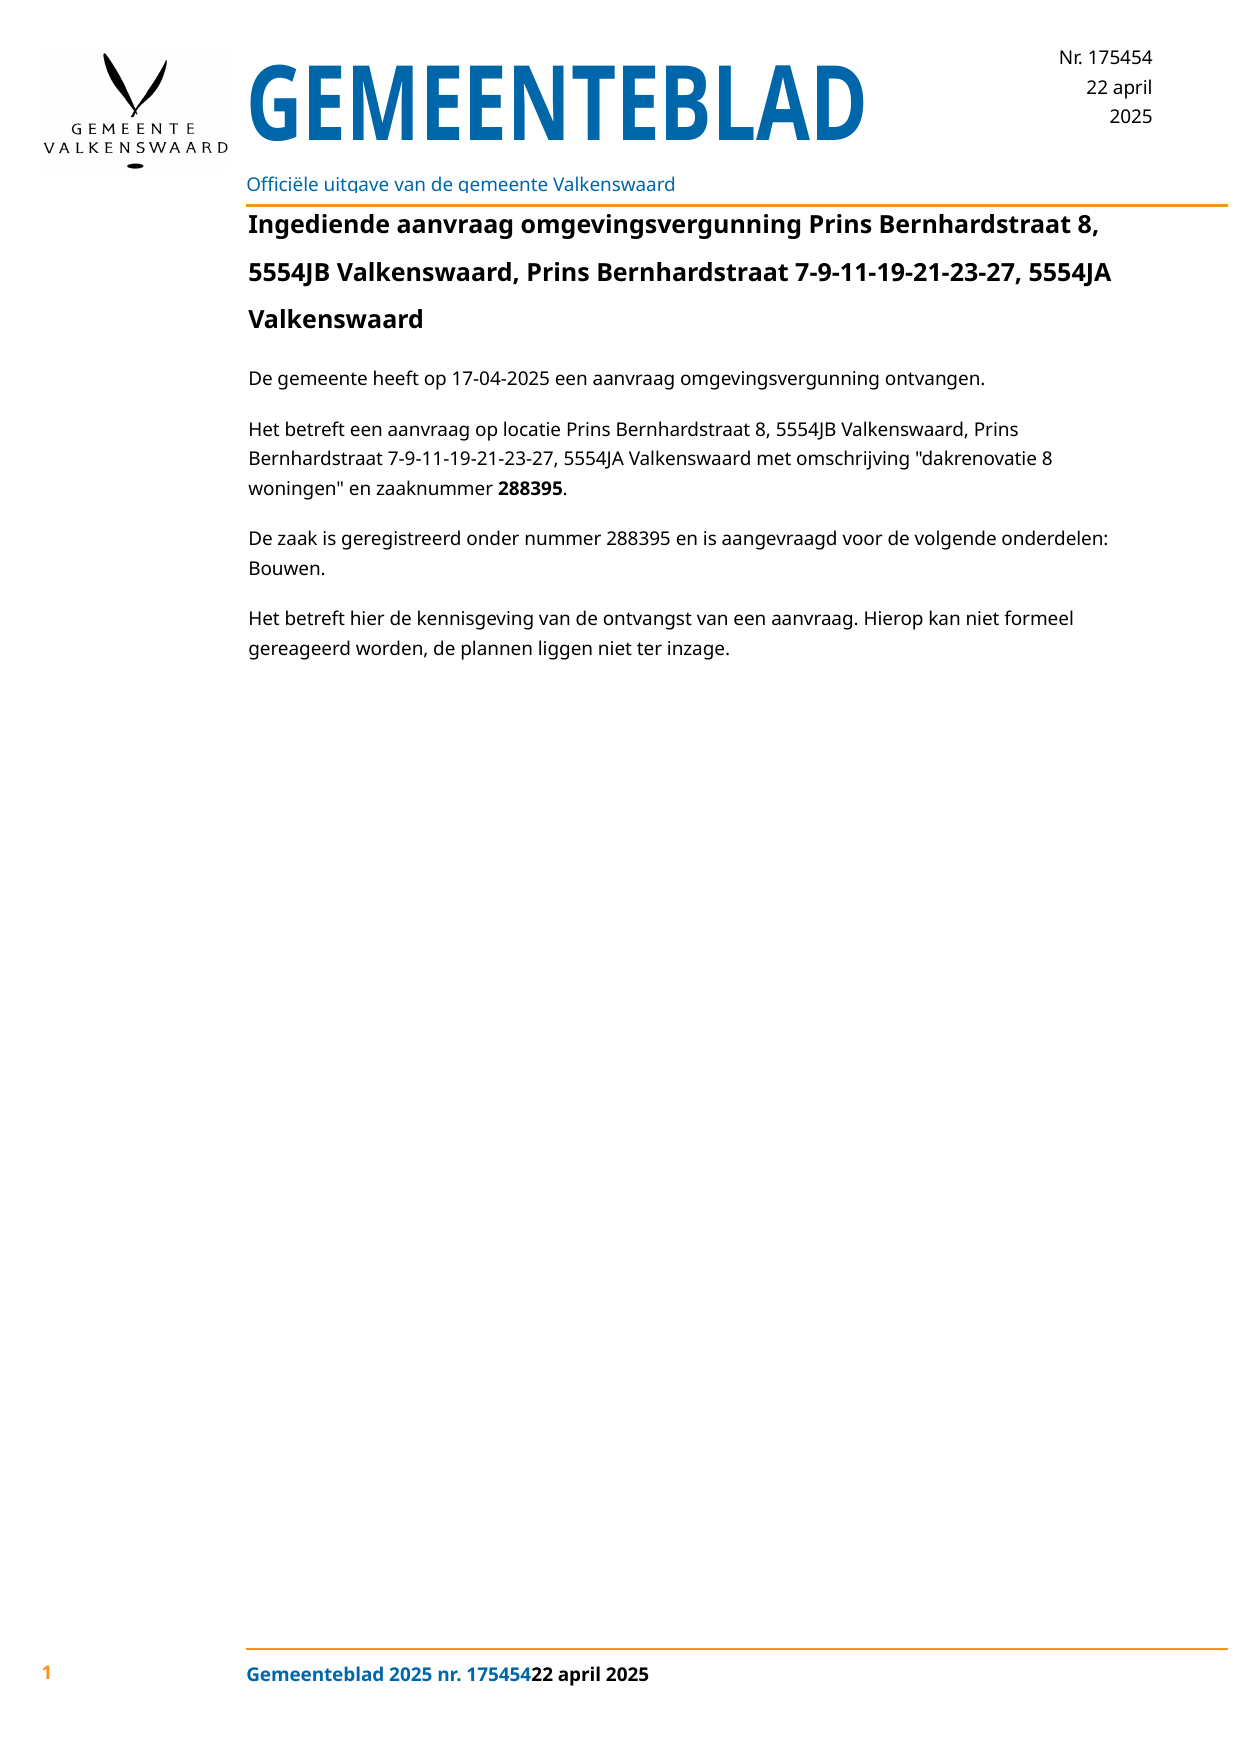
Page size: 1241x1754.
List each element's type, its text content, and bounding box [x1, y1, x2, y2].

picture [41, 47, 231, 172]
text Het betreft een aanvraag op locatie Prins Bernhardstraat 8, 5554JB Valkenswaard, Prins Bernhardstraat 7-9-11-19-21-23-27, 5554JA Valkenswaard met omschrijving "dakrenovatie 8 woningen" en zaaknummer 288395. [248, 416, 1152, 501]
text Ingediende aanvraag omgevingsvergunning Prins Bernhardstraat 8, 5554JB Valkenswaard, Prins Bernhardstraat 7-9-11-19-21-23-27, 5554JA Valkenswaard [248, 207, 1152, 336]
text De gemeente heeft op 17-04-2025 een aanvraag omgevingsvergunning ontvangen. [248, 366, 1152, 391]
text Het betreft hier de kennisgeving van de ontvangst van een aanvraag. Hierop kan niet formeel gereageerd worden, de plannen liggen niet ter inzage. [248, 606, 1152, 661]
text De zaak is geregistreerd onder nummer 288395 en is aangevraagd voor de volgende onderdelen: Bouwen. [248, 526, 1152, 581]
